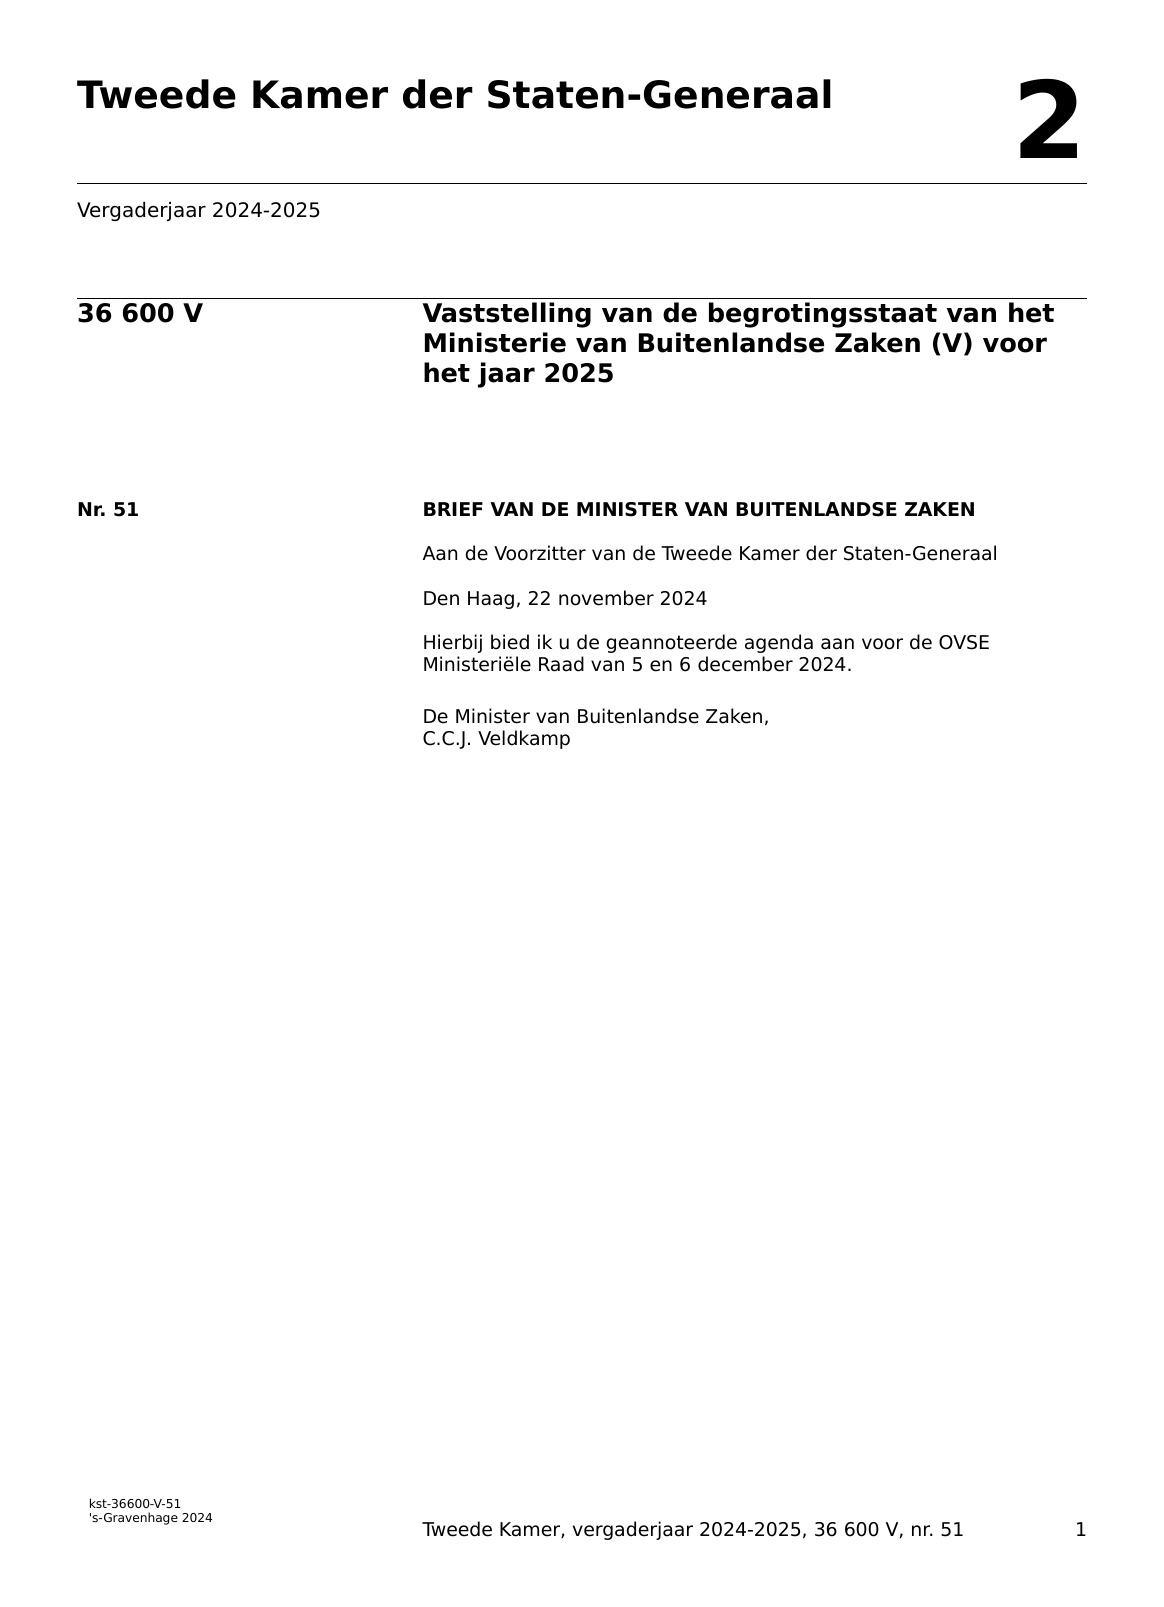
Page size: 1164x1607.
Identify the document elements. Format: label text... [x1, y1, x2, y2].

table_header Tweede Kamer der Staten-Generaal [77, 59, 886, 183]
text 's-Gravenhage 2024 [88, 1511, 323, 1525]
text Aan de Voorzitter van de Tweede Kamer der Staten-Generaal [422, 543, 1087, 565]
text Hierbij bied ik u de geannoteerde agenda aan voor de OVSE Ministeriële Raad van 5 en 6 december 2024. [422, 632, 1087, 676]
table_header 2 [886, 59, 1087, 183]
text kst-36600-V-51 [88, 1497, 323, 1511]
text De Minister van Buitenlandse Zaken, C.C.J. Veldkamp [422, 706, 1087, 749]
text Den Haag, 22 november 2024 [422, 587, 1087, 609]
subtitle Nr. 51 BRIEF VAN DE MINISTER VAN BUITENLANDSE ZAKEN [77, 499, 1087, 521]
subtitle 36 600 V Vaststelling van de begrotingsstaat van het Ministerie van Buitenlandse Zaken (V) voor het jaar 2025 [77, 299, 1087, 388]
table_cell Vergaderjaar 2024-2025 [77, 184, 1087, 298]
